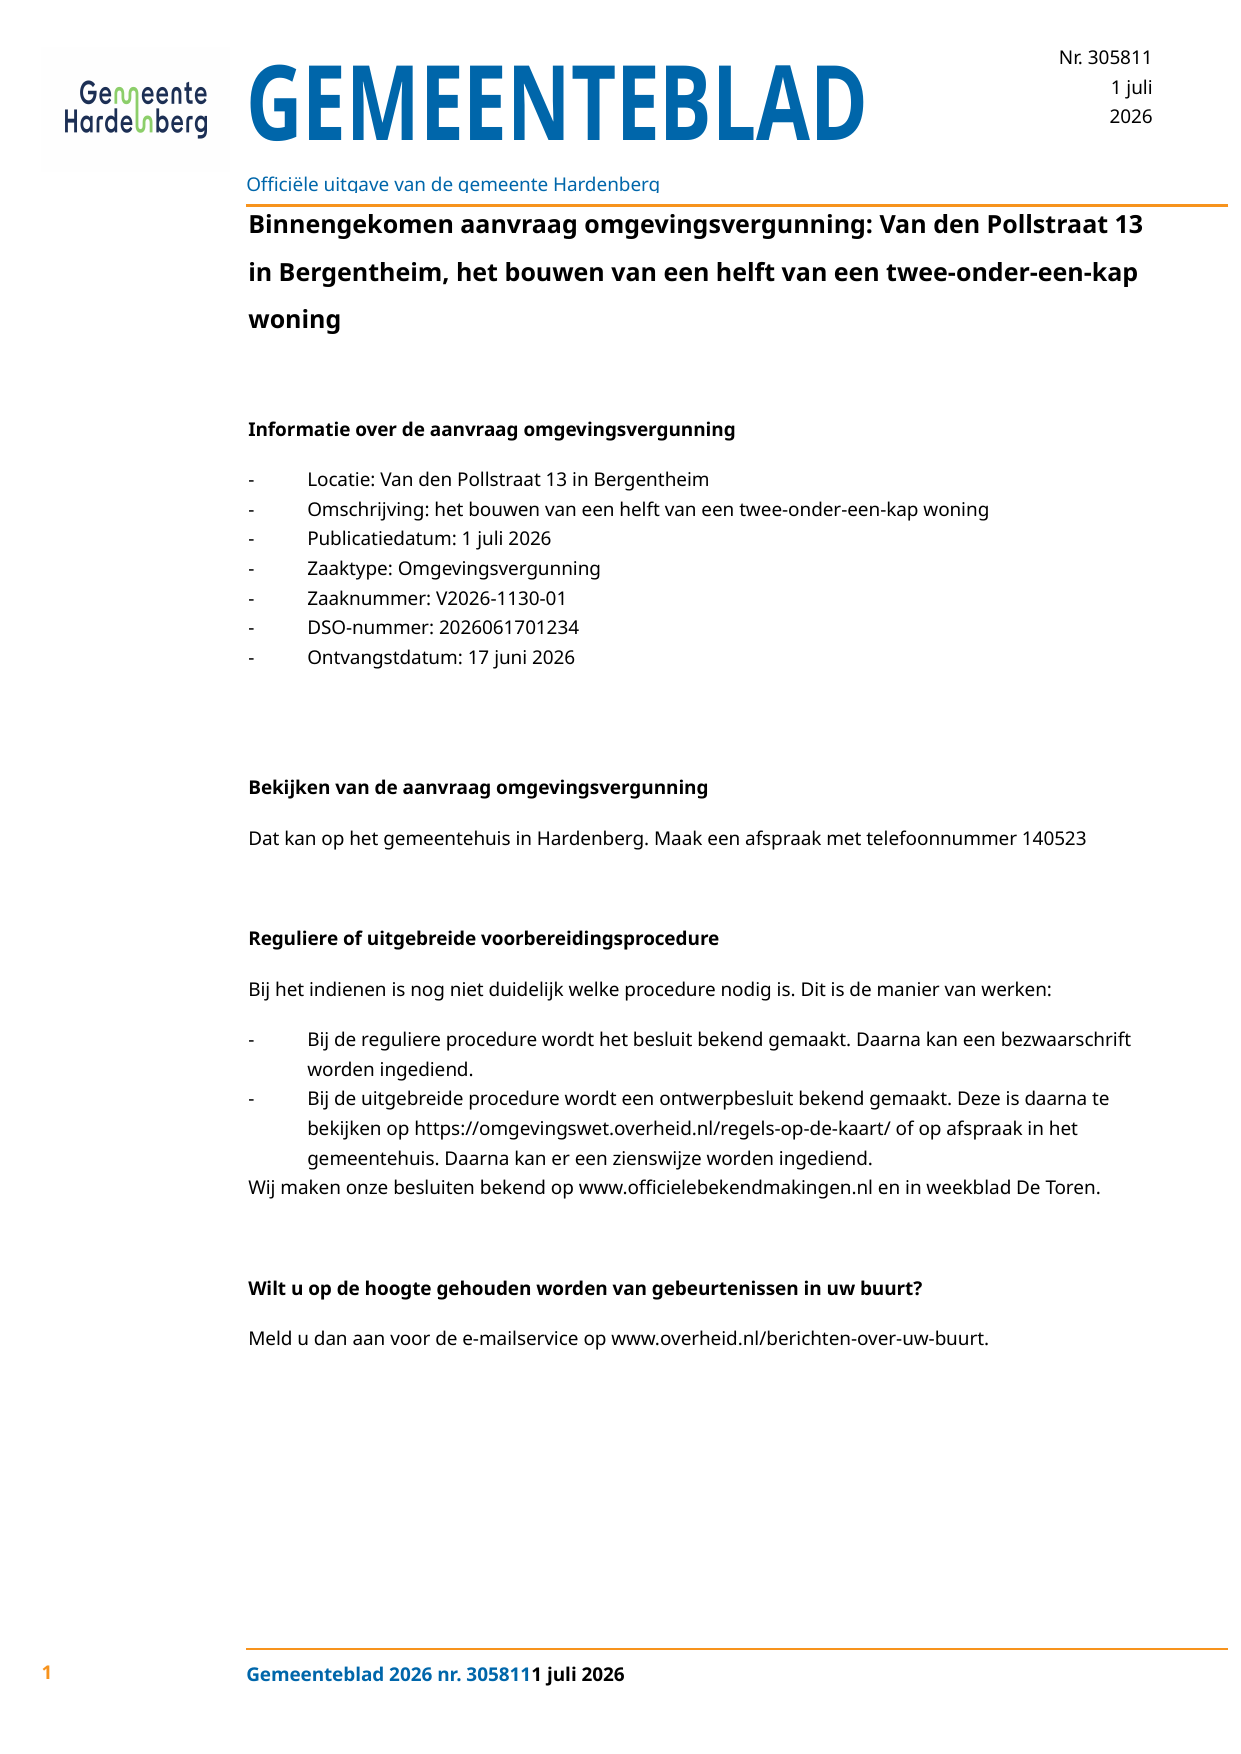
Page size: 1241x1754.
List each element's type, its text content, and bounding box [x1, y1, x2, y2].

text Binnengekomen aanvraag omgevingsvergunning: Van den Pollstraat 13 in Bergentheim, het bouwen van een helft van een twee-onder-een-kap woning [248, 207, 1152, 336]
list Locatie: Van den Pollstraat 13 in Bergentheim [248, 466, 1152, 492]
list Publicatiedatum: 1 juli 2026 [248, 526, 1152, 551]
picture [41, 47, 231, 172]
text Bekijken van de aanvraag omgevingsvergunning [248, 774, 1152, 800]
list Ontvangstdatum: 17 juni 2026 [248, 644, 1152, 669]
text Meld u dan aan voor de e-mailservice op www.overheid.nl/berichten-over-uw-buurt. [248, 1326, 1152, 1351]
text Reguliere of uitgebreide voorbereidingsprocedure [248, 926, 1152, 951]
list Omschrijving: het bouwen van een helft van een twee-onder-een-kap woning [248, 496, 1152, 522]
list Zaaktype: Omgevingsvergunning [248, 555, 1152, 581]
list Bij de reguliere procedure wordt het besluit bekend gemaakt. Daarna kan een bezwaarschrift worden ingediend. [248, 1026, 1152, 1082]
list Bij de uitgebreide procedure wordt een ontwerpbesluit bekend gemaakt. Deze is daarna te bekijken op https://omgevingswet.overheid.nl/regels-op-de-kaart/ of op afspraak in het gemeentehuis. Daarna kan er een zienswijze worden ingediend. [248, 1086, 1152, 1170]
text Wilt u op de hoogte gehouden worden van gebeurtenissen in uw buurt? [248, 1275, 1152, 1301]
text Dat kan op het gemeentehuis in Hardenberg. Maak een afspraak met telefoonnummer 140523 [248, 825, 1152, 850]
text Bij het indienen is nog niet duidelijk welke procedure nodig is. Dit is de manier van werken: [248, 976, 1152, 1002]
list Zaaknummer: V2026-1130-01 [248, 585, 1152, 610]
text Wij maken onze besluiten bekend op www.officielebekendmakingen.nl en in weekblad De Toren. [248, 1174, 1152, 1200]
text Informatie over de aanvraag omgevingsvergunning [248, 416, 1152, 442]
list DSO-nummer: 2026061701234 [248, 614, 1152, 640]
